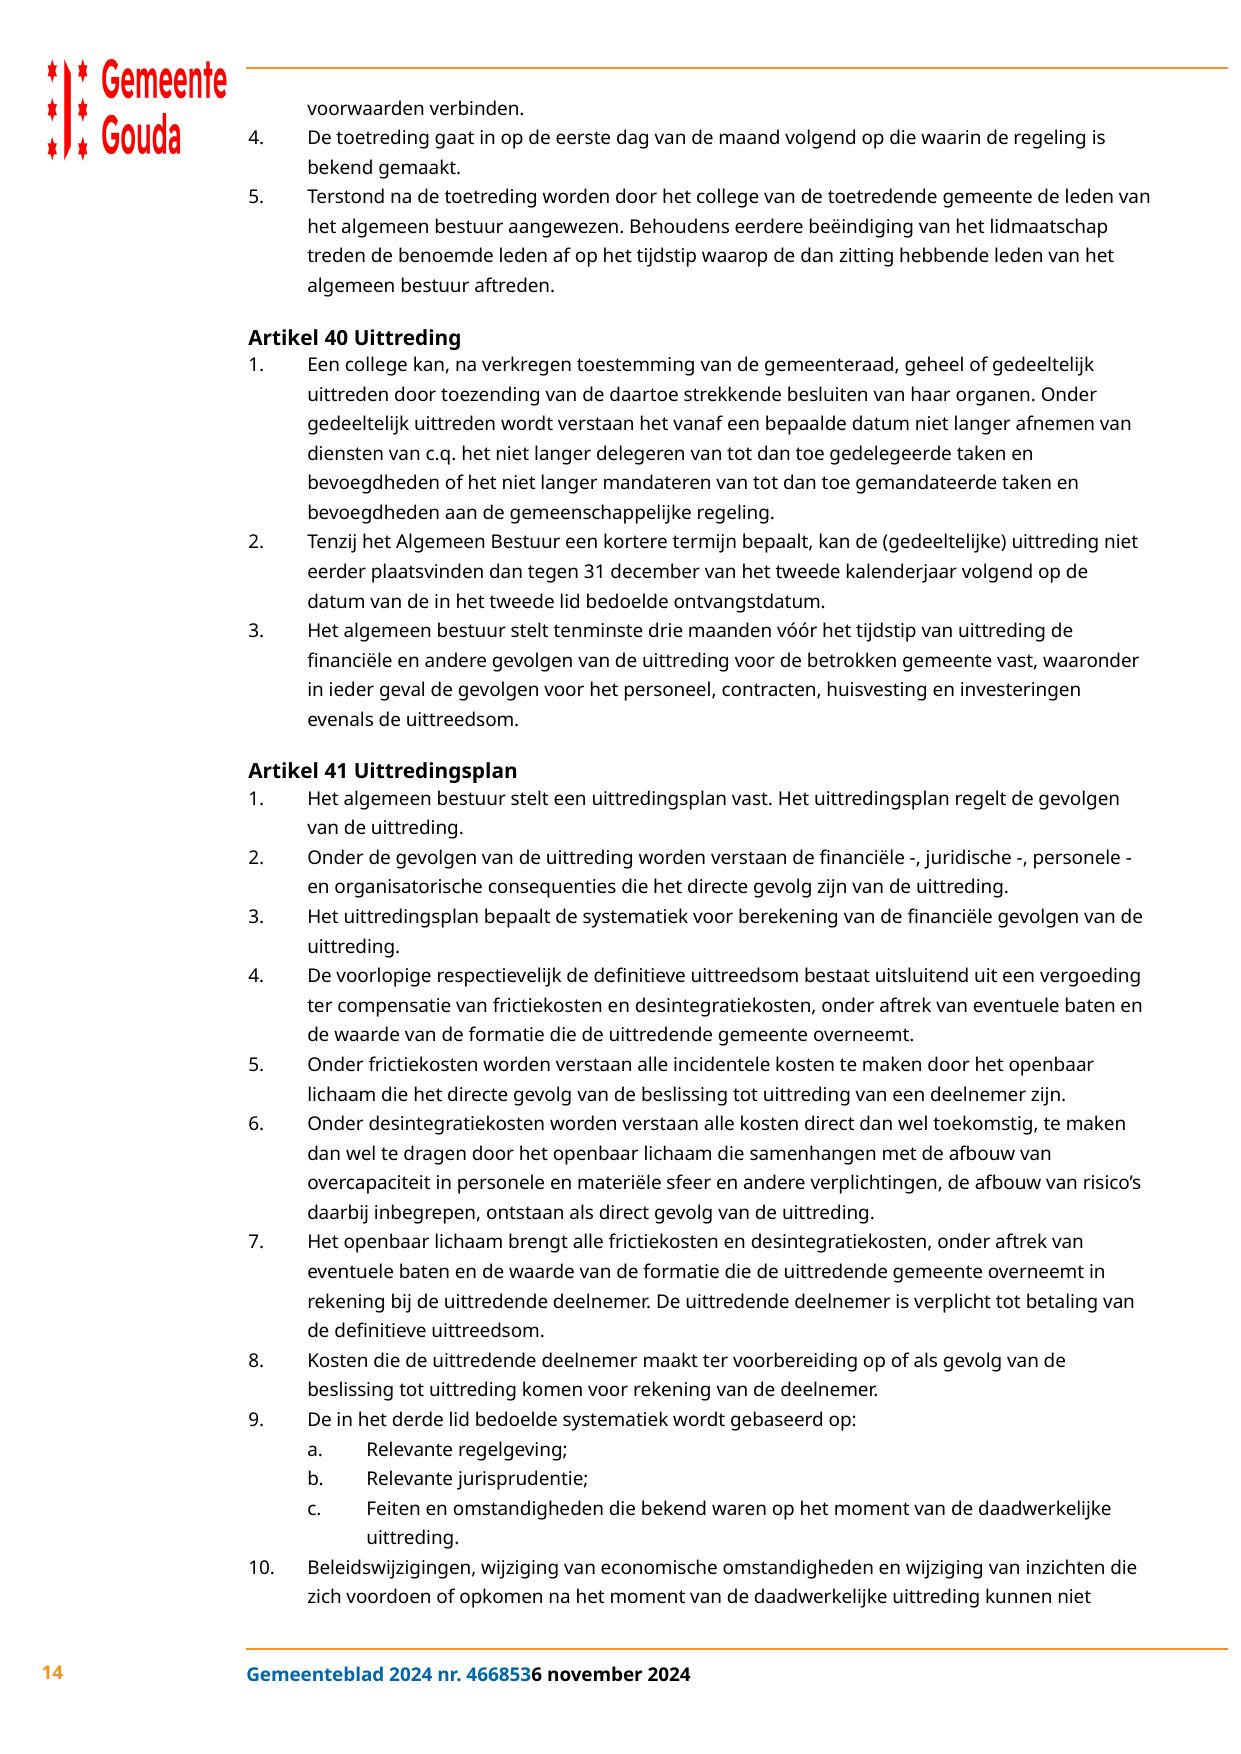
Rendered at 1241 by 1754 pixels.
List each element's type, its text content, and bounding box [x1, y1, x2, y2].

list Het algemeen bestuur stelt tenminste drie maanden vóór het tijdstip van uittreding de financiële en andere gevolgen van de uittreding voor de betrokken gemeente vast, waaronder in ieder geval de gevolgen voor het personeel, contracten, huisvesting en investeringen evenals de uittreedsom. [248, 617, 1152, 732]
list De toetreding gaat in op de eerste dag van de maand volgend op die waarin de regeling is bekend gemaakt. [248, 124, 1152, 180]
list De in het derde lid bedoelde systematiek wordt gebaseerd op: [248, 1406, 1152, 1432]
list Onder desintegratiekosten worden verstaan alle kosten direct dan wel toekomstig, te maken dan wel te dragen door het openbaar lichaam die samenhangen met de afbouw van overcapaciteit in personele en materiële sfeer en andere verplichtingen, de afbouw van risico’s daarbij inbegrepen, ontstaan als direct gevolg van de uittreding. [248, 1110, 1152, 1225]
list voorwaarden verbinden. [248, 95, 1152, 121]
list Een college kan, na verkregen toestemming van de gemeenteraad, geheel of gedeeltelijk uittreden door toezending van de daartoe strekkende besluiten van haar organen. Onder gedeeltelijk uittreden wordt verstaan het vanaf een bepaalde datum niet langer afnemen van diensten van c.q. het niet langer delegeren van tot dan toe gedelegeerde taken en bevoegdheden of het niet langer mandateren van tot dan toe gemandateerde taken en bevoegdheden aan de gemeenschappelijke regeling. [248, 351, 1152, 525]
list Het uittredingsplan bepaalt de systematiek voor berekening van de financiële gevolgen van de uittreding. [248, 903, 1152, 959]
list Onder de gevolgen van de uittreding worden verstaan de financiële -, juridische -, personele - en organisatorische consequenties die het directe gevolg zijn van de uittreding. [248, 844, 1152, 899]
list Feiten en omstandigheden die bekend waren op het moment van de daadwerkelijke uittreding. [307, 1495, 1152, 1550]
list De voorlopige respectievelijk de definitieve uittreedsom bestaat uitsluitend uit een vergoeding ter compensatie van frictiekosten en desintegratiekosten, onder aftrek van eventuele baten en de waarde van de formatie die de uittredende gemeente overneemt. [248, 962, 1152, 1047]
list Kosten die de uittredende deelnemer maakt ter voorbereiding op of als gevolg van de beslissing tot uittreding komen voor rekening van de deelnemer. [248, 1347, 1152, 1402]
list Relevante regelgeving; [307, 1436, 1152, 1462]
picture [41, 47, 231, 172]
list Onder frictiekosten worden verstaan alle incidentele kosten te maken door het openbaar lichaam die het directe gevolg van de beslissing tot uittreding van een deelnemer zijn. [248, 1051, 1152, 1107]
text Artikel 40 Uittreding [248, 323, 1152, 351]
list Beleidswijzigingen, wijziging van economische omstandigheden en wijziging van inzichten die zich voordoen of opkomen na het moment van de daadwerkelijke uittreding kunnen niet [248, 1554, 1152, 1609]
list Het algemeen bestuur stelt een uittredingsplan vast. Het uittredingsplan regelt de gevolgen van de uittreding. [248, 785, 1152, 840]
list Tenzij het Algemeen Bestuur een kortere termijn bepaalt, kan de (gedeeltelijke) uittreding niet eerder plaatsvinden dan tegen 31 december van het tweede kalenderjaar volgend op de datum van de in het tweede lid bedoelde ontvangstdatum. [248, 529, 1152, 613]
text Artikel 41 Uittredingsplan [248, 757, 1152, 785]
list Terstond na de toetreding worden door het college van de toetredende gemeente de leden van het algemeen bestuur aangewezen. Behoudens eerdere beëindiging van het lidmaatschap treden de benoemde leden af op het tijdstip waarop de dan zitting hebbende leden van het algemeen bestuur aftreden. [248, 183, 1152, 298]
list Relevante jurisprudentie; [307, 1465, 1152, 1491]
list Het openbaar lichaam brengt alle frictiekosten en desintegratiekosten, onder aftrek van eventuele baten en de waarde van de formatie die de uittredende gemeente overneemt in rekening bij de uittredende deelnemer. De uittredende deelnemer is verplicht tot betaling van de definitieve uittreedsom. [248, 1229, 1152, 1343]
